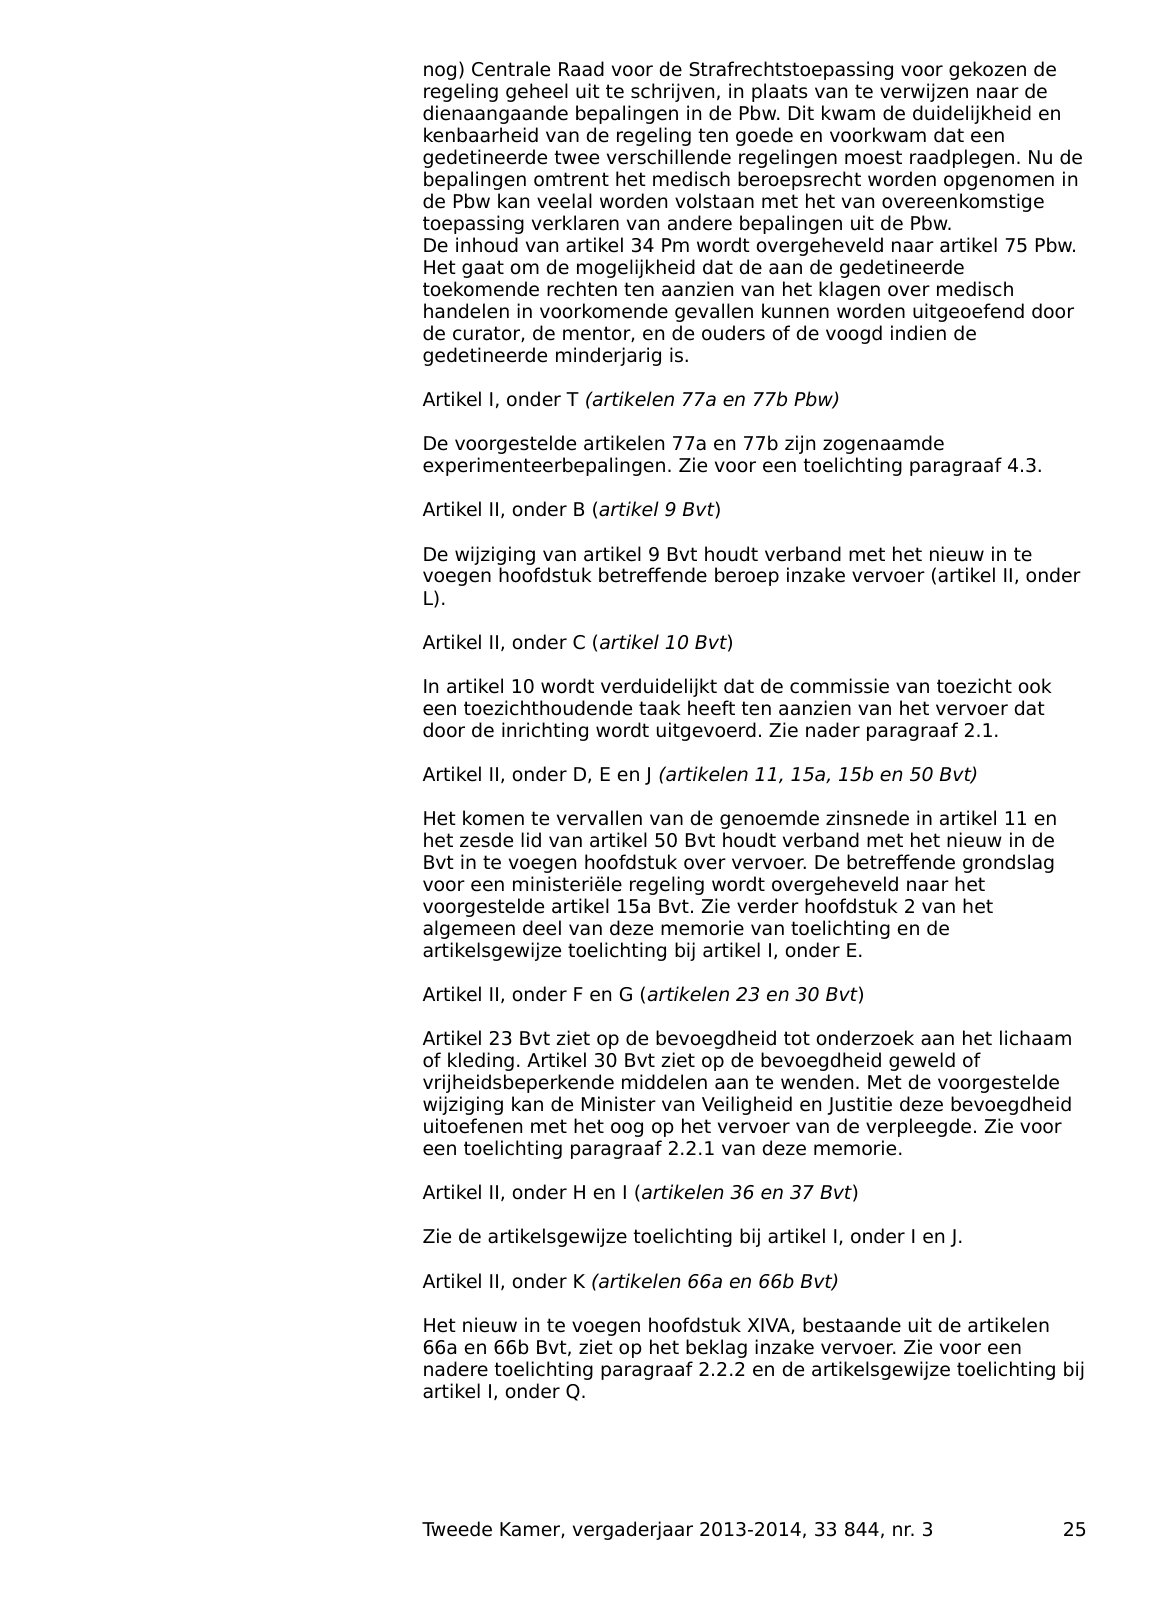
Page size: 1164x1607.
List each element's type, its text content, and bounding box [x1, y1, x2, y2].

text nog) Centrale Raad voor de Strafrechtstoepassing voor gekozen de regeling geheel uit te schrijven, in plaats van te verwijzen naar de dienaangaande bepalingen in de Pbw. Dit kwam de duidelijkheid en kenbaarheid van de regeling ten goede en voorkwam dat een gedetineerde twee verschillende regelingen moest raadplegen. Nu de bepalingen omtrent het medisch beroepsrecht worden opgenomen in de Pbw kan veelal worden volstaan met het van overeenkomstige toepassing verklaren van andere bepalingen uit de Pbw. [422, 59, 1087, 235]
subtitle Artikel II, onder D, E en J (artikelen 11, 15a, 15b en 50 Bvt) [422, 764, 1087, 786]
subtitle Artikel II, onder K (artikelen 66a en 66b Bvt) [422, 1271, 1087, 1293]
subtitle Artikel II, onder F en G (artikelen 23 en 30 Bvt) [422, 984, 1087, 1006]
text De wijziging van artikel 9 Bvt houdt verband met het nieuw in te voegen hoofdstuk betreffende beroep inzake vervoer (artikel II, onder L). [422, 543, 1087, 609]
subtitle Artikel II, onder B (artikel 9 Bvt) [422, 499, 1087, 521]
text Het nieuw in te voegen hoofdstuk XIVA, bestaande uit de artikelen 66a en 66b Bvt, ziet op het beklag inzake vervoer. Zie voor een nadere toelichting paragraaf 2.2.2 en de artikelsgewijze toelichting bij artikel I, onder Q. [422, 1315, 1087, 1403]
subtitle Artikel I, onder T (artikelen 77a en 77b Pbw) [422, 389, 1087, 411]
text In artikel 10 wordt verduidelijkt dat de commissie van toezicht ook een toezichthoudende taak heeft ten aanzien van het vervoer dat door de inrichting wordt uitgevoerd. Zie nader paragraaf 2.1. [422, 676, 1087, 742]
subtitle Artikel II, onder C (artikel 10 Bvt) [422, 632, 1087, 653]
subtitle Artikel II, onder H en I (artikelen 36 en 37 Bvt) [422, 1182, 1087, 1204]
text De voorgestelde artikelen 77a en 77b zijn zogenaamde experimenteerbepalingen. Zie voor een toelichting paragraaf 4.3. [422, 433, 1087, 477]
text De inhoud van artikel 34 Pm wordt overgeheveld naar artikel 75 Pbw. Het gaat om de mogelijkheid dat de aan de gedetineerde toekomende rechten ten aanzien van het klagen over medisch handelen in voorkomende gevallen kunnen worden uitgeoefend door de curator, de mentor, en de ouders of de voogd indien de gedetineerde minderjarig is. [422, 235, 1087, 367]
text Artikel 23 Bvt ziet op de bevoegdheid tot onderzoek aan het lichaam of kleding. Artikel 30 Bvt ziet op de bevoegdheid geweld of vrijheidsbeperkende middelen aan te wenden. Met de voorgestelde wijziging kan de Minister van Veiligheid en Justitie deze bevoegdheid uitoefenen met het oog op het vervoer van de verpleegde. Zie voor een toelichting paragraaf 2.2.1 van deze memorie. [422, 1028, 1087, 1160]
text Zie de artikelsgewijze toelichting bij artikel I, onder I en J. [422, 1226, 1087, 1248]
text Het komen te vervallen van de genoemde zinsnede in artikel 11 en het zesde lid van artikel 50 Bvt houdt verband met het nieuw in de Bvt in te voegen hoofdstuk over vervoer. De betreffende grondslag voor een ministeriële regeling wordt overgeheveld naar het voorgestelde artikel 15a Bvt. Zie verder hoofdstuk 2 van het algemeen deel van deze memorie van toelichting en de artikelsgewijze toelichting bij artikel I, onder E. [422, 808, 1087, 962]
